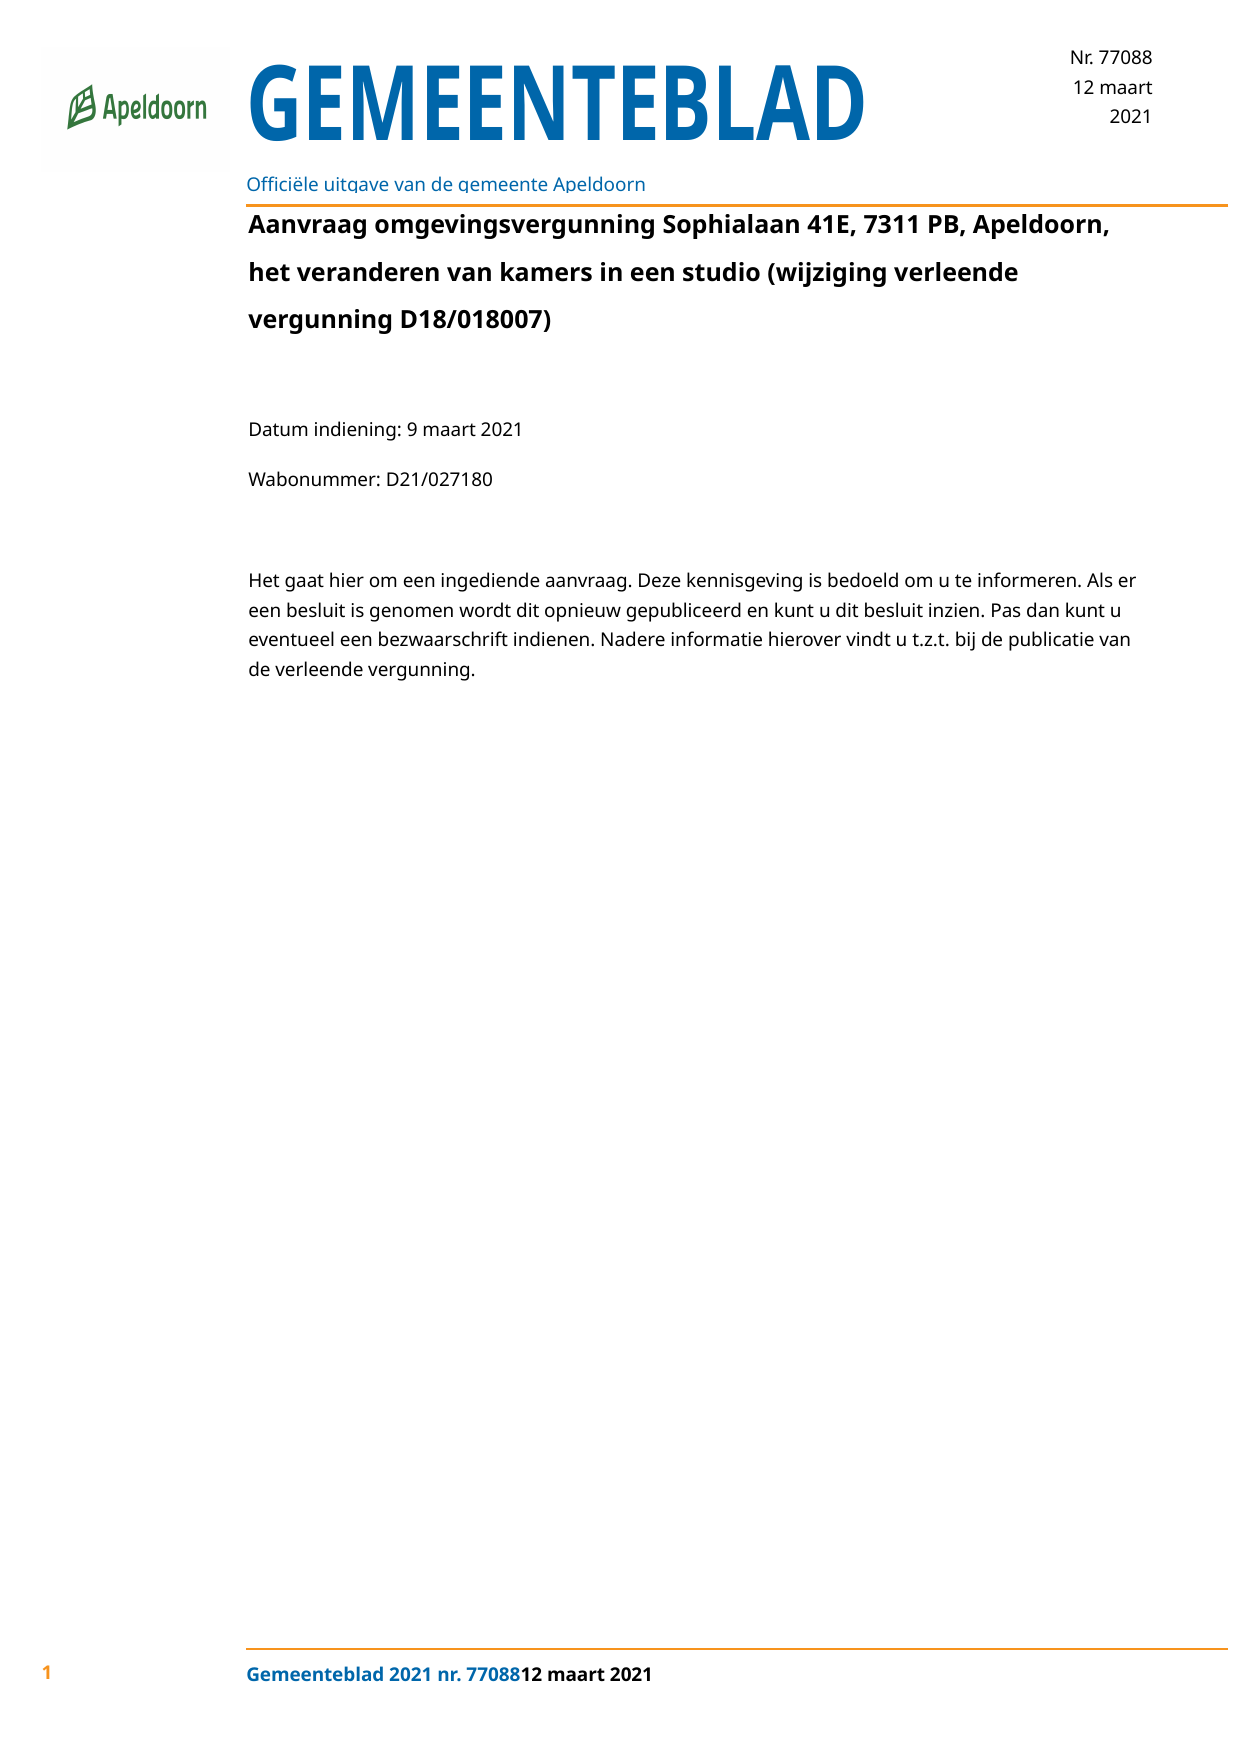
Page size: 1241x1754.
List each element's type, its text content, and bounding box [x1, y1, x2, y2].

text Het gaat hier om een ingediende aanvraag. Deze kennisgeving is bedoeld om u te informeren. Als er een besluit is genomen wordt dit opnieuw gepubliceerd en kunt u dit besluit inzien. Pas dan kunt u eventueel een bezwaarschrift indienen. Nadere informatie hierover vindt u t.z.t. bij de publicatie van de verleende vergunning. [248, 567, 1152, 682]
text Wabonummer: D21/027180 [248, 466, 1152, 492]
text Datum indiening: 9 maart 2021 [248, 416, 1152, 442]
picture [41, 47, 231, 172]
text Aanvraag omgevingsvergunning Sophialaan 41E, 7311 PB, Apeldoorn, het veranderen van kamers in een studio (wijziging verleende vergunning D18/018007) [248, 207, 1152, 336]
